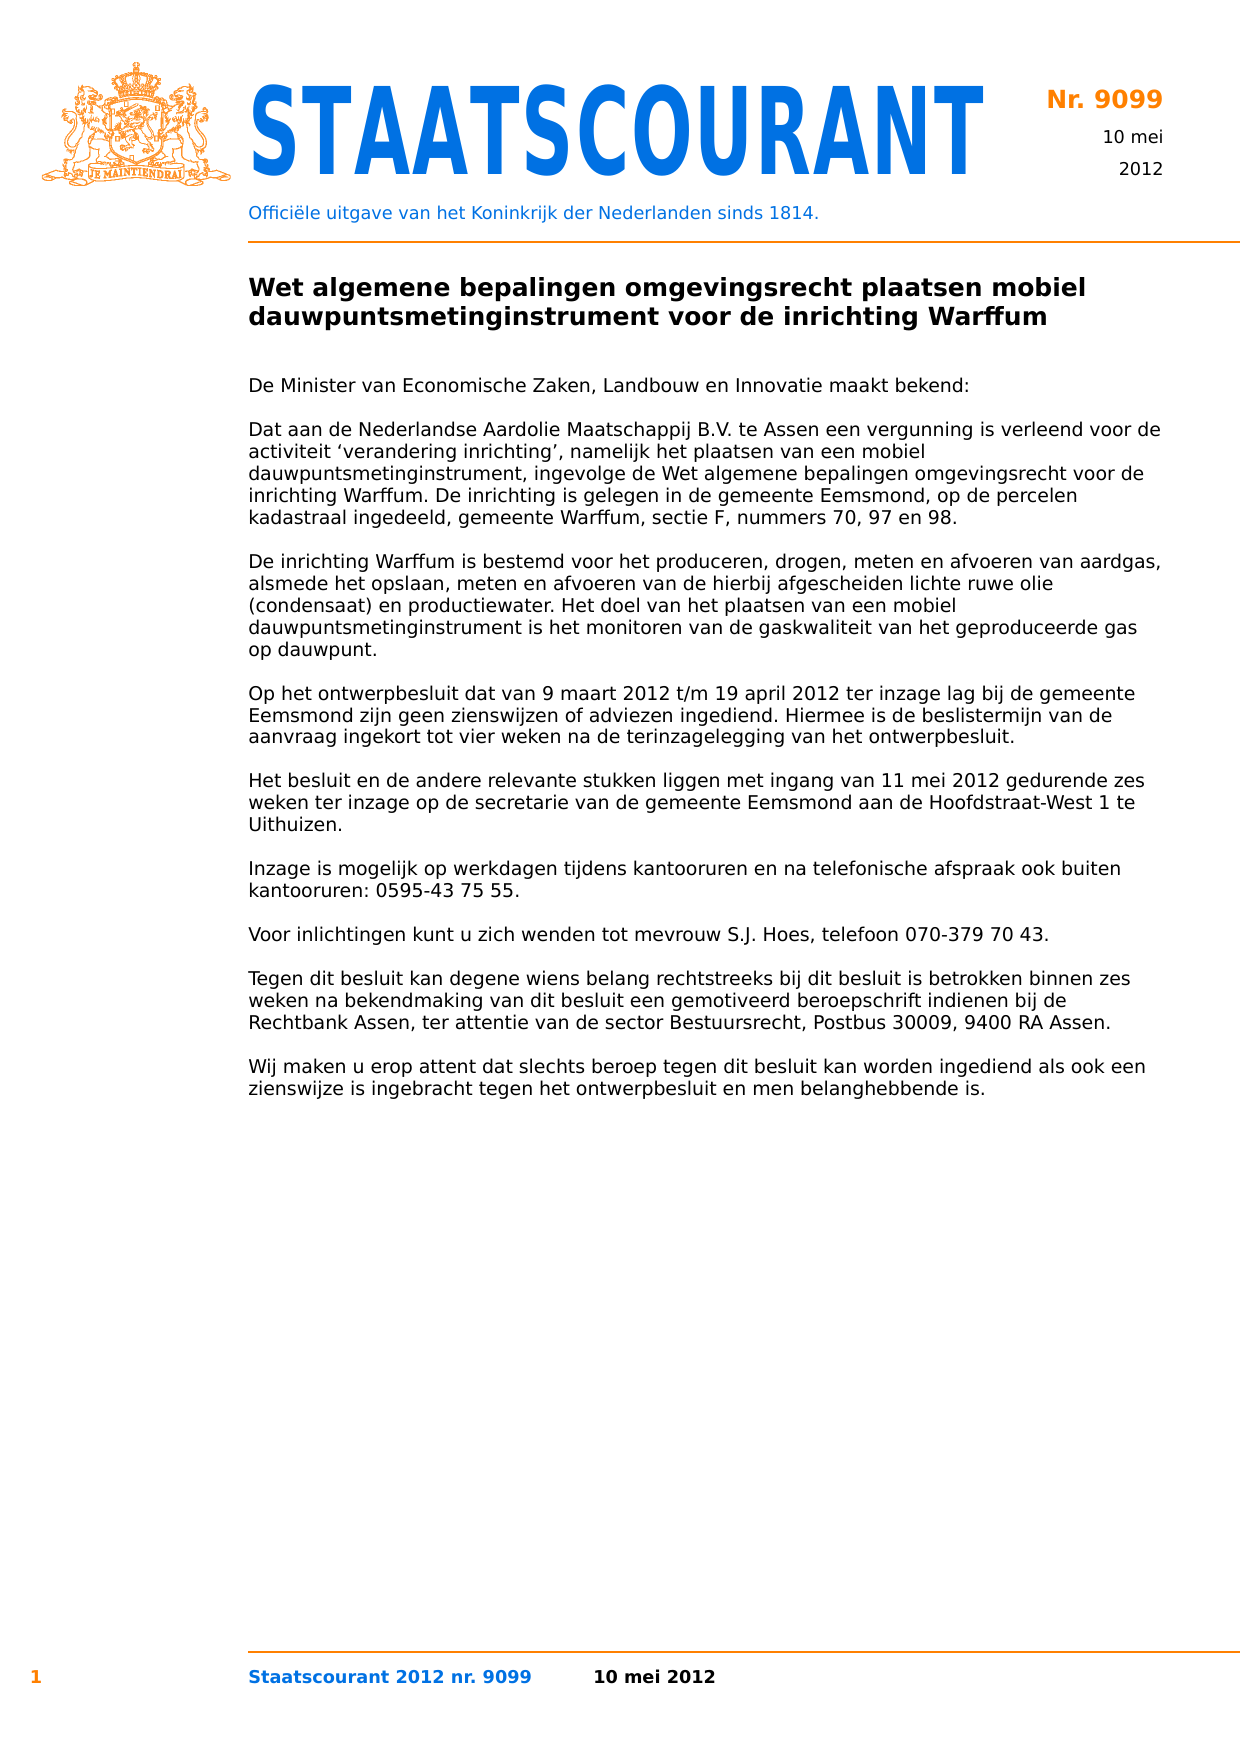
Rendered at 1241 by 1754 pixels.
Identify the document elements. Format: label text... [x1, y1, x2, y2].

table_header Nr. 9099 [998, 62, 1240, 121]
table_cell Officiële uitgave van het Koninkrijk der Nederlanden sinds 1814. [248, 203, 1240, 241]
text Het besluit en de andere relevante stukken liggen met ingang van 11 mei 2012 gedurende zes weken ter inzage op de secretarie van de gemeente Eemsmond aan de Hoofdstraat-West 1 te Uithuizen. [248, 770, 1163, 836]
text Op het ontwerpbesluit dat van 9 maart 2012 t/m 19 april 2012 ter inzage lag bij de gemeente Eemsmond zijn geen zienswijzen of adviezen ingediend. Hiermee is de beslistermijn van de aanvraag ingekort tot vier weken na de terinzagelegging van het ontwerpbesluit. [248, 682, 1163, 748]
text Voor inlichtingen kunt u zich wenden tot mevrouw S.J. Hoes, telefoon 070-379 70 43. [248, 924, 1163, 946]
table_cell 2012 [998, 153, 1240, 203]
table_cell 10 mei [998, 121, 1240, 153]
text De inrichting Warffum is bestemd voor het produceren, drogen, meten en afvoeren van aardgas, alsmede het opslaan, meten en afvoeren van de hierbij afgescheiden lichte ruwe olie (condensaat) en productiewater. Het doel van het plaatsen van een mobiel dauwpuntsmetinginstrument is het monitoren van de gaskwaliteit van het geproduceerde gas op dauwpunt. [248, 551, 1163, 661]
table_header STAATSCOURANT [248, 62, 998, 203]
subtitle Wet algemene bepalingen omgevingsrecht plaatsen mobiel dauwpuntsmetinginstrument voor de inrichting Warffum [248, 273, 1163, 331]
text Inzage is mogelijk op werkdagen tijdens kantooruren en na telefonische afspraak ook buiten kantooruren: 0595-43 75 55. [248, 858, 1163, 902]
picture [41, 62, 231, 186]
text Wij maken u erop attent dat slechts beroep tegen dit besluit kan worden ingediend als ook een zienswijze is ingebracht tegen het ontwerpbesluit en men belanghebbende is. [248, 1056, 1163, 1099]
text Tegen dit besluit kan degene wiens belang rechtstreeks bij dit besluit is betrokken binnen zes weken na bekendmaking van dit besluit een gemotiveerd beroepschrift indienen bij de Rechtbank Assen, ter attentie van de sector Bestuursrecht, Postbus 30009, 9400 RA Assen. [248, 968, 1163, 1034]
text Dat aan de Nederlandse Aardolie Maatschappij B.V. te Assen een vergunning is verleend voor de activiteit ‘verandering inrichting’, namelijk het plaatsen van een mobiel dauwpuntsmetinginstrument, ingevolge de Wet algemene bepalingen omgevingsrecht voor de inrichting Warffum. De inrichting is gelegen in de gemeente Eemsmond, op de percelen kadastraal ingedeeld, gemeente Warffum, sectie F, nummers 70, 97 en 98. [248, 419, 1163, 529]
text De Minister van Economische Zaken, Landbouw en Innovatie maakt bekend: [248, 375, 1163, 397]
table_header [25, 62, 248, 241]
